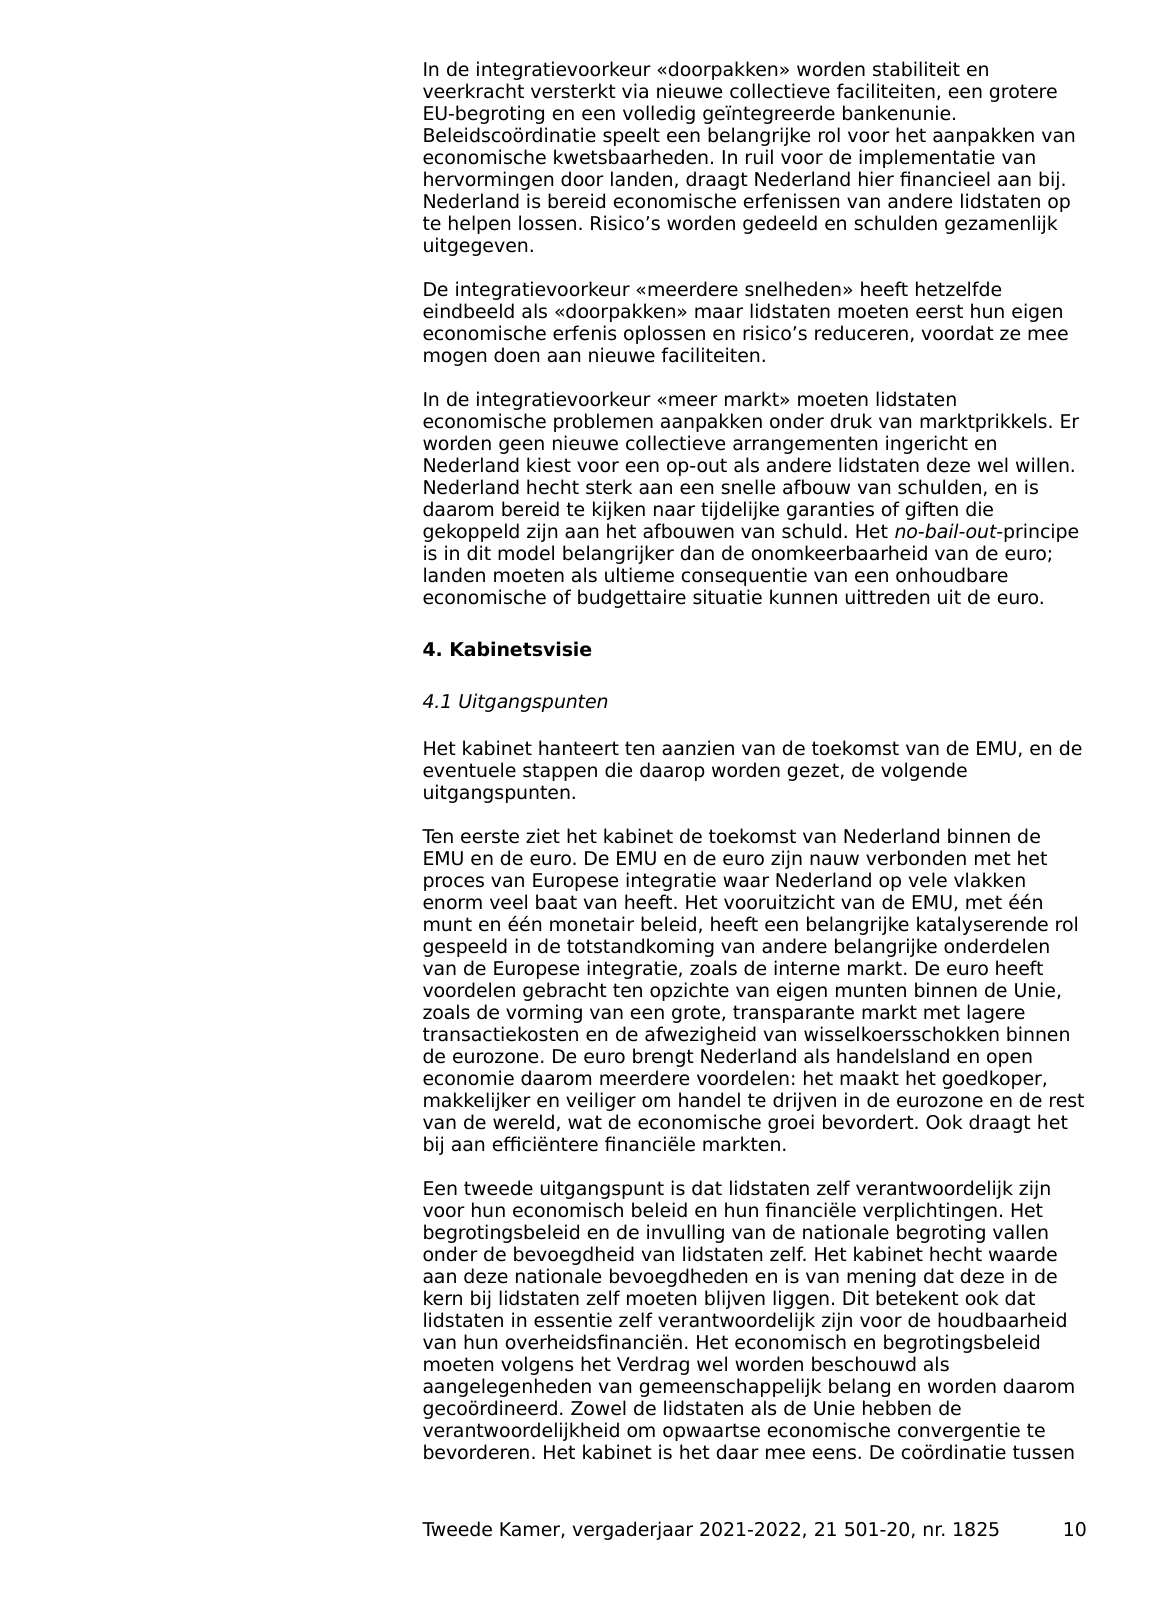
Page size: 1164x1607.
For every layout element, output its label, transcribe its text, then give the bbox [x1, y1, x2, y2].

text Het kabinet hanteert ten aanzien van de toekomst van de EMU, en de eventuele stappen die daarop worden gezet, de volgende uitgangspunten. [422, 738, 1087, 804]
subtitle 4.1 Uitgangspunten [422, 691, 1087, 713]
text In de integratievoorkeur «meer markt» moeten lidstaten economische problemen aanpakken onder druk van marktprikkels. Er worden geen nieuwe collectieve arrangementen ingericht en Nederland kiest voor een op-out als andere lidstaten deze wel willen. Nederland hecht sterk aan een snelle afbouw van schulden, en is daarom bereid te kijken naar tijdelijke garanties of giften die gekoppeld zijn aan het afbouwen van schuld. Het no-bail-out-principe is in dit model belangrijker dan de onomkeerbaarheid van de euro; landen moeten als ultieme consequentie van een onhoudbare economische of budgettaire situatie kunnen uittreden uit de euro. [422, 389, 1087, 609]
text In de integratievoorkeur «doorpakken» worden stabiliteit en veerkracht versterkt via nieuwe collectieve faciliteiten, een grotere EU-begroting en een volledig geïntegreerde bankenunie. Beleidscoördinatie speelt een belangrijke rol voor het aanpakken van economische kwetsbaarheden. In ruil voor de implementatie van hervormingen door landen, draagt Nederland hier financieel aan bij. Nederland is bereid economische erfenissen van andere lidstaten op te helpen lossen. Risico’s worden gedeeld en schulden gezamenlijk uitgegeven. [422, 59, 1087, 257]
text Een tweede uitgangspunt is dat lidstaten zelf verantwoordelijk zijn voor hun economisch beleid en hun financiële verplichtingen. Het begrotingsbeleid en de invulling van de nationale begroting vallen onder de bevoegdheid van lidstaten zelf. Het kabinet hecht waarde aan deze nationale bevoegdheden en is van mening dat deze in de kern bij lidstaten zelf moeten blijven liggen. Dit betekent ook dat lidstaten in essentie zelf verantwoordelijk zijn voor de houdbaarheid van hun overheidsfinanciën. Het economisch en begrotingsbeleid moeten volgens het Verdrag wel worden beschouwd als aangelegenheden van gemeenschappelijk belang en worden daarom gecoördineerd. Zowel de lidstaten als de Unie hebben de verantwoordelijkheid om opwaartse economische convergentie te bevorderen. Het kabinet is het daar mee eens. De coördinatie tussen [422, 1178, 1087, 1464]
text De integratievoorkeur «meerdere snelheden» heeft hetzelfde eindbeeld als «doorpakken» maar lidstaten moeten eerst hun eigen economische erfenis oplossen en risico’s reduceren, voordat ze mee mogen doen aan nieuwe faciliteiten. [422, 279, 1087, 367]
text Ten eerste ziet het kabinet de toekomst van Nederland binnen de EMU en de euro. De EMU en de euro zijn nauw verbonden met het proces van Europese integratie waar Nederland op vele vlakken enorm veel baat van heeft. Het vooruitzicht van de EMU, met één munt en één monetair beleid, heeft een belangrijke katalyserende rol gespeeld in de totstandkoming van andere belangrijke onderdelen van de Europese integratie, zoals de interne markt. De euro heeft voordelen gebracht ten opzichte van eigen munten binnen de Unie, zoals de vorming van een grote, transparante markt met lagere transactiekosten en de afwezigheid van wisselkoersschokken binnen de eurozone. De euro brengt Nederland als handelsland en open economie daarom meerdere voordelen: het maakt het goedkoper, makkelijker en veiliger om handel te drijven in de eurozone en de rest van de wereld, wat de economische groei bevordert. Ook draagt het bij aan efficiëntere financiële markten. [422, 826, 1087, 1156]
subtitle 4. Kabinetsvisie [422, 639, 1087, 661]
